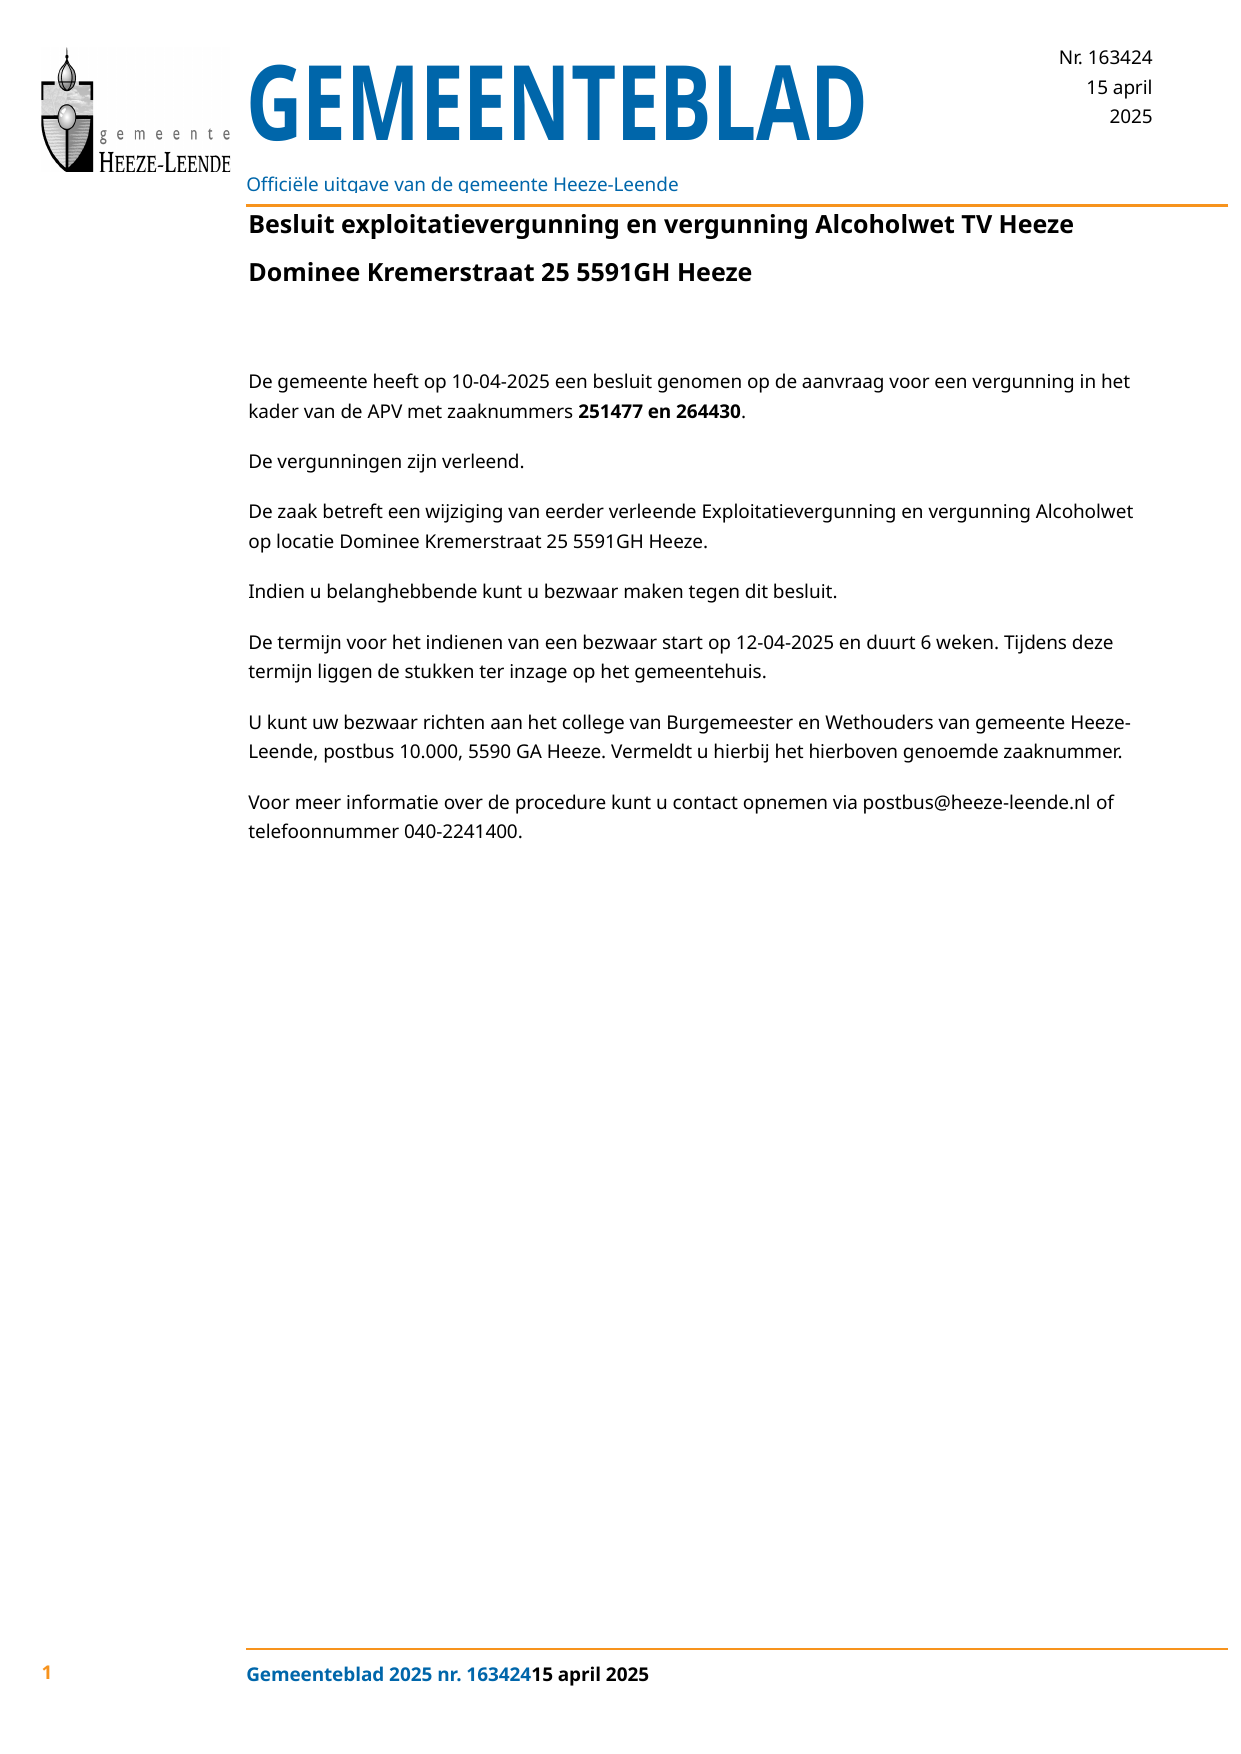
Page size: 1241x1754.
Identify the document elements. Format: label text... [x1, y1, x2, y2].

text Voor meer informatie over de procedure kunt u contact opnemen via postbus@heeze-leende.nl of telefoonnummer 040-2241400. [248, 789, 1152, 844]
text De termijn voor het indienen van een bezwaar start op 12-04-2025 en duurt 6 weken. Tijdens deze termijn liggen de stukken ter inzage op het gemeentehuis. [248, 629, 1152, 684]
text Besluit exploitatievergunning en vergunning Alcoholwet TV Heeze Dominee Kremerstraat 25 5591GH Heeze [248, 207, 1152, 288]
picture [41, 47, 231, 172]
text De gemeente heeft op 10-04-2025 een besluit genomen op de aanvraag voor een vergunning in het kader van de APV met zaaknummers 251477 en 264430. [248, 368, 1152, 424]
text U kunt uw bezwaar richten aan het college van Burgemeester en Wethouders van gemeente Heeze-Leende, postbus 10.000, 5590 GA Heeze. Vermeldt u hierbij het hierboven genoemde zaaknummer. [248, 709, 1152, 764]
text De vergunningen zijn verleend. [248, 448, 1152, 474]
text Indien u belanghebbende kunt u bezwaar maken tegen dit besluit. [248, 579, 1152, 604]
text De zaak betreft een wijziging van eerder verleende Exploitatievergunning en vergunning Alcoholwet op locatie Dominee Kremerstraat 25 5591GH Heeze. [248, 499, 1152, 554]
